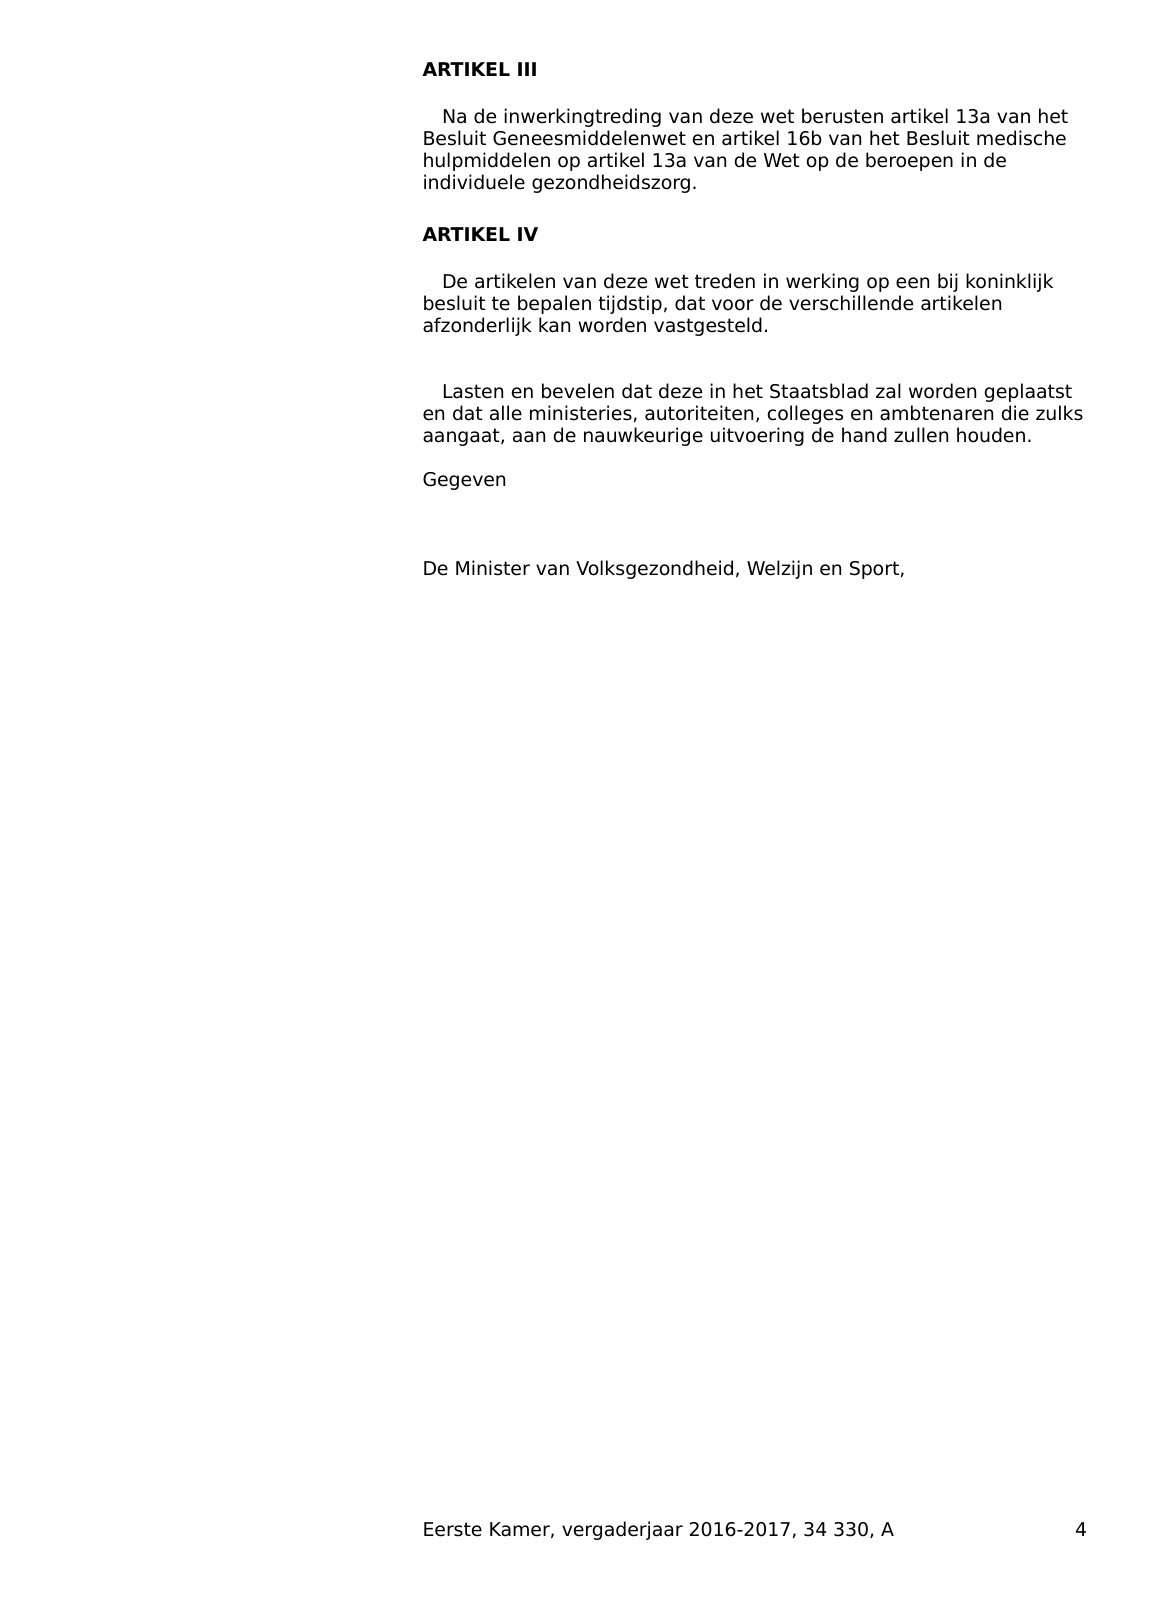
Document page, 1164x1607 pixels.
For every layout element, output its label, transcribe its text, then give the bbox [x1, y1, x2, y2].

text De Minister van Volksgezondheid, Welzijn en Sport, [422, 558, 1087, 580]
text Na de inwerkingtreding van deze wet berusten artikel 13a van het Besluit Geneesmiddelenwet en artikel 16b van het Besluit medische hulpmiddelen op artikel 13a van de Wet op de beroepen in de individuele gezondheidszorg. [422, 106, 1087, 194]
text Lasten en bevelen dat deze in het Staatsblad zal worden geplaatst en dat alle ministeries, autoriteiten, colleges en ambtenaren die zulks aangaat, aan de nauwkeurige uitvoering de hand zullen houden. [422, 381, 1087, 447]
text Gegeven [422, 469, 1087, 491]
subtitle ARTIKEL IV [422, 224, 1087, 246]
subtitle ARTIKEL III [422, 59, 1087, 81]
text De artikelen van deze wet treden in werking op een bij koninklijk besluit te bepalen tijdstip, dat voor de verschillende artikelen afzonderlijk kan worden vastgesteld. [422, 271, 1087, 337]
